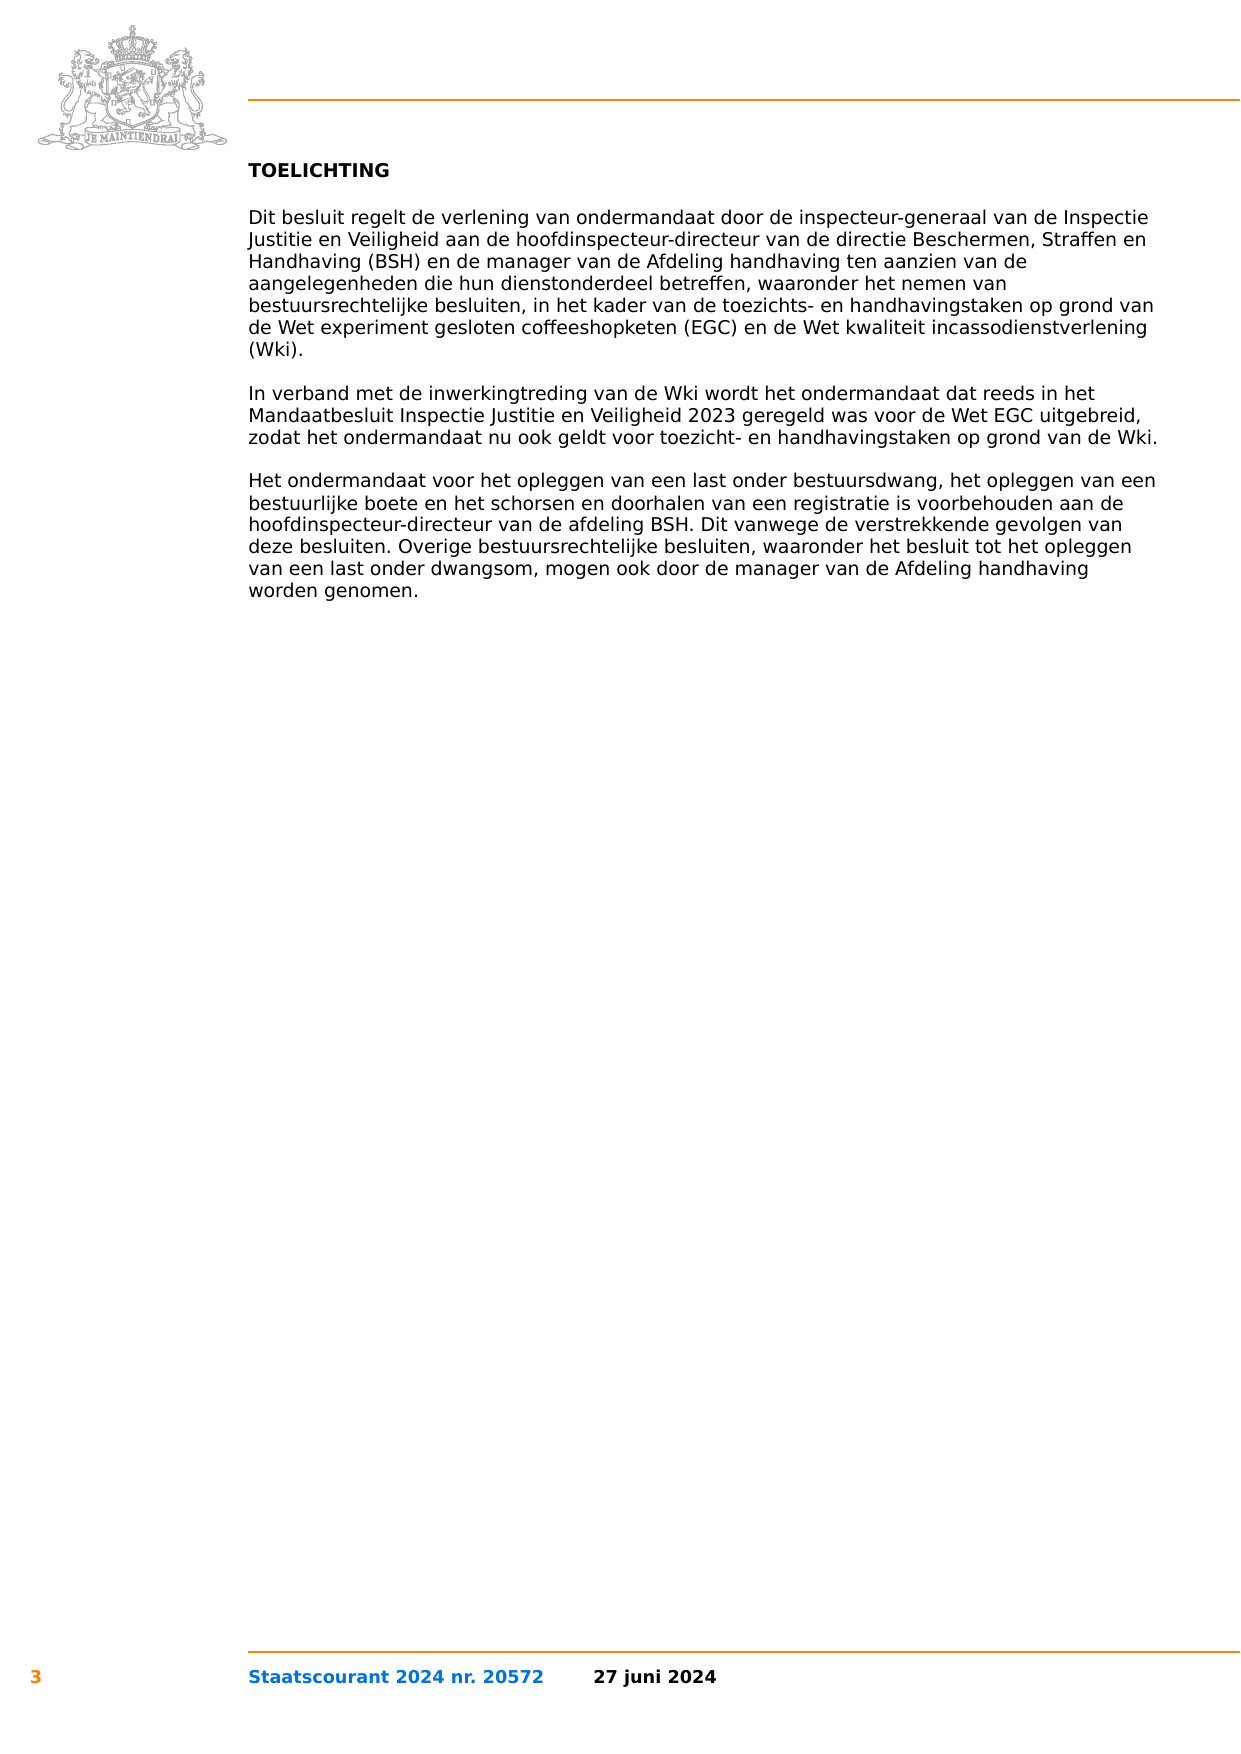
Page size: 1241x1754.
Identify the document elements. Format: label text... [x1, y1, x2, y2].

subtitle TOELICHTING [248, 160, 1163, 182]
text In verband met de inwerkingtreding van de Wki wordt het ondermandaat dat reeds in het Mandaatbesluit Inspectie Justitie en Veiligheid 2023 geregeld was voor de Wet EGC uitgebreid, zodat het ondermandaat nu ook geldt voor toezicht- en handhavingstaken op grond van de Wki. [248, 383, 1163, 448]
text Dit besluit regelt de verlening van ondermandaat door de inspecteur-generaal van de Inspectie Justitie en Veiligheid aan de hoofdinspecteur-directeur van de directie Beschermen, Straffen en Handhaving (BSH) en de manager van de Afdeling handhaving ten aanzien van de aangelegenheden die hun dienstonderdeel betreffen, waaronder het nemen van bestuursrechtelijke besluiten, in het kader van de toezichts- en handhavingstaken op grond van de Wet experiment gesloten coffeeshopketen (EGC) en de Wet kwaliteit incassodienstverlening (Wki). [248, 207, 1163, 361]
picture [38, 25, 227, 150]
text Het ondermandaat voor het opleggen van een last onder bestuursdwang, het opleggen van een bestuurlijke boete en het schorsen en doorhalen van een registratie is voorbehouden aan de hoofdinspecteur-directeur van de afdeling BSH. Dit vanwege de verstrekkende gevolgen van deze besluiten. Overige bestuursrechtelijke besluiten, waaronder het besluit tot het opleggen van een last onder dwangsom, mogen ook door de manager van de Afdeling handhaving worden genomen. [248, 470, 1163, 602]
